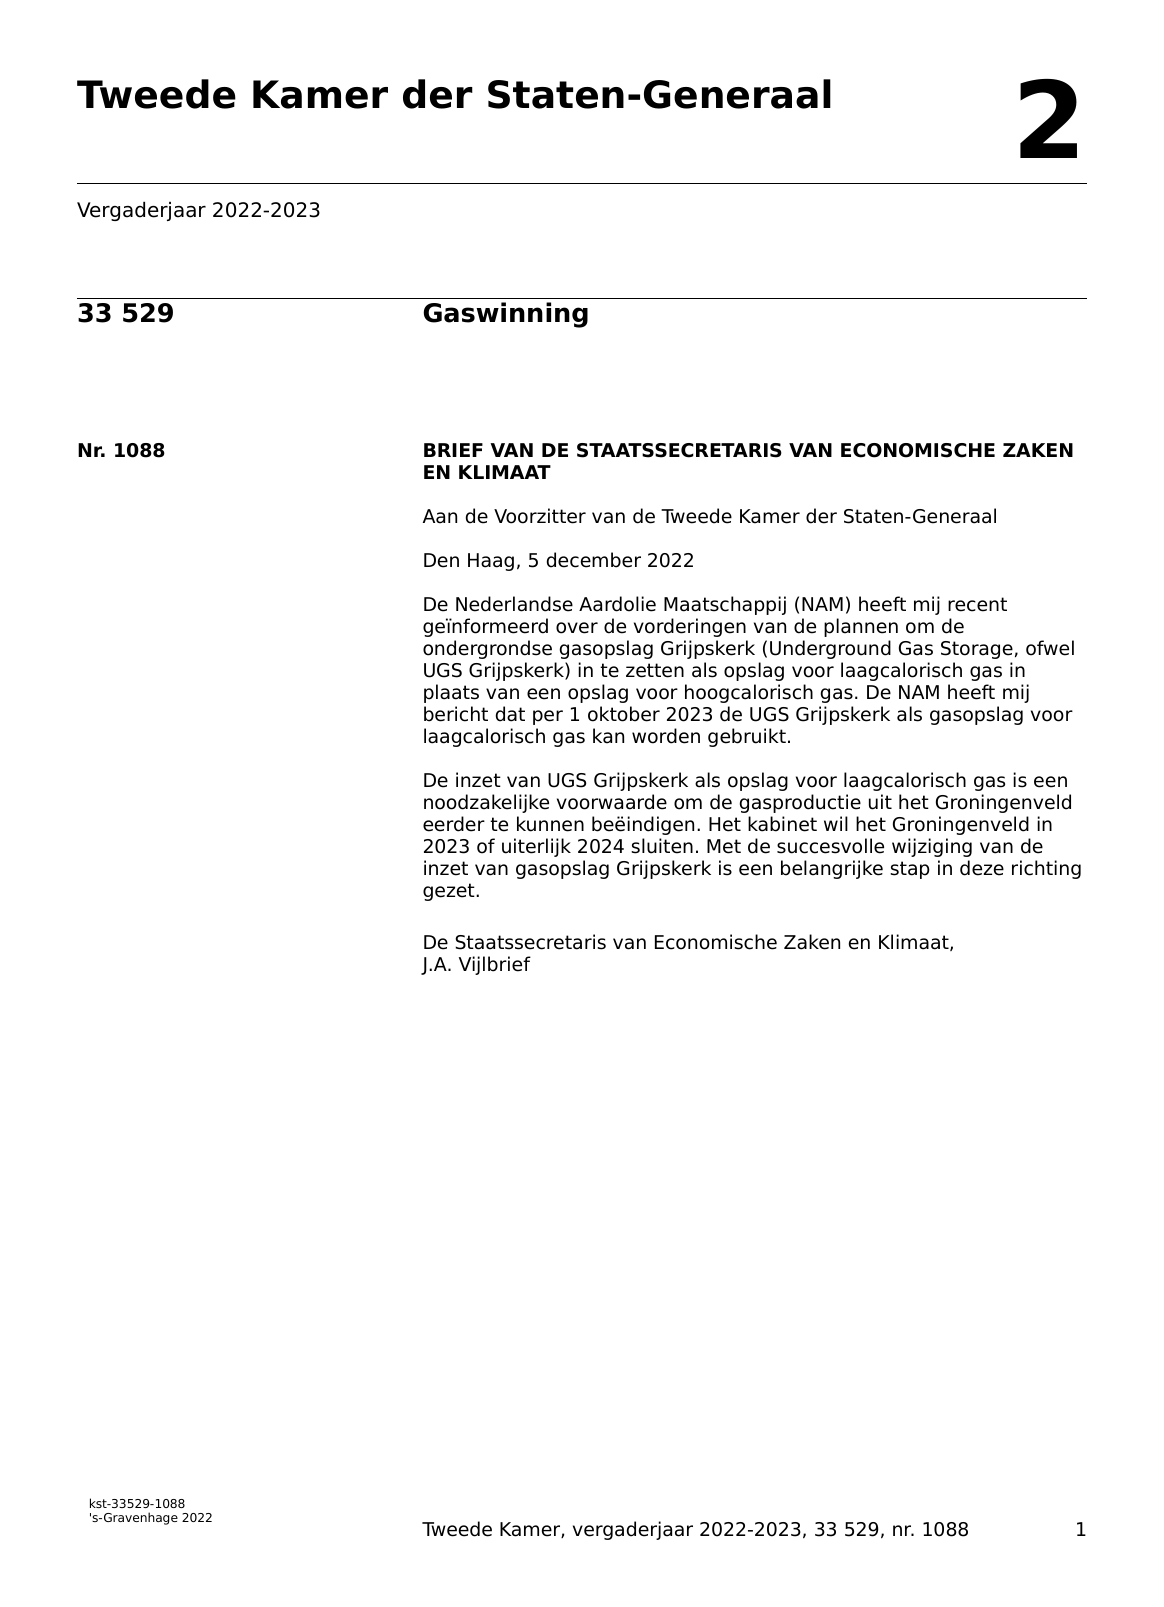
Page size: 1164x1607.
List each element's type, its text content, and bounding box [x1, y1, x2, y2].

subtitle Nr. 1088 BRIEF VAN DE STAATSSECRETARIS VAN ECONOMISCHE ZAKEN EN KLIMAAT [77, 440, 1087, 484]
text De inzet van UGS Grijpskerk als opslag voor laagcalorisch gas is een noodzakelijke voorwaarde om de gasproductie uit het Groningenveld eerder te kunnen beëindigen. Het kabinet wil het Groningenveld in 2023 of uiterlijk 2024 sluiten. Met de succesvolle wijziging van de inzet van gasopslag Grijpskerk is een belangrijke stap in deze richting gezet. [422, 770, 1087, 902]
text Aan de Voorzitter van de Tweede Kamer der Staten-Generaal [422, 506, 1087, 528]
text De Nederlandse Aardolie Maatschappij (NAM) heeft mij recent geïnformeerd over de vorderingen van de plannen om de ondergrondse gasopslag Grijpskerk (Underground Gas Storage, ofwel UGS Grijpskerk) in te zetten als opslag voor laagcalorisch gas in plaats van een opslag voor hoogcalorisch gas. De NAM heeft mij bericht dat per 1 oktober 2023 de UGS Grijpskerk als gasopslag voor laagcalorisch gas kan worden gebruikt. [422, 594, 1087, 748]
table_cell Vergaderjaar 2022-2023 [77, 184, 1087, 298]
text De Staatssecretaris van Economische Zaken en Klimaat, J.A. Vijlbrief [422, 932, 1087, 976]
subtitle 33 529 Gaswinning [77, 299, 1087, 329]
text Den Haag, 5 december 2022 [422, 550, 1087, 572]
table_header Tweede Kamer der Staten-Generaal [77, 59, 886, 183]
table_header 2 [886, 59, 1087, 183]
text 's-Gravenhage 2022 [88, 1511, 323, 1525]
text kst-33529-1088 [88, 1497, 323, 1511]
